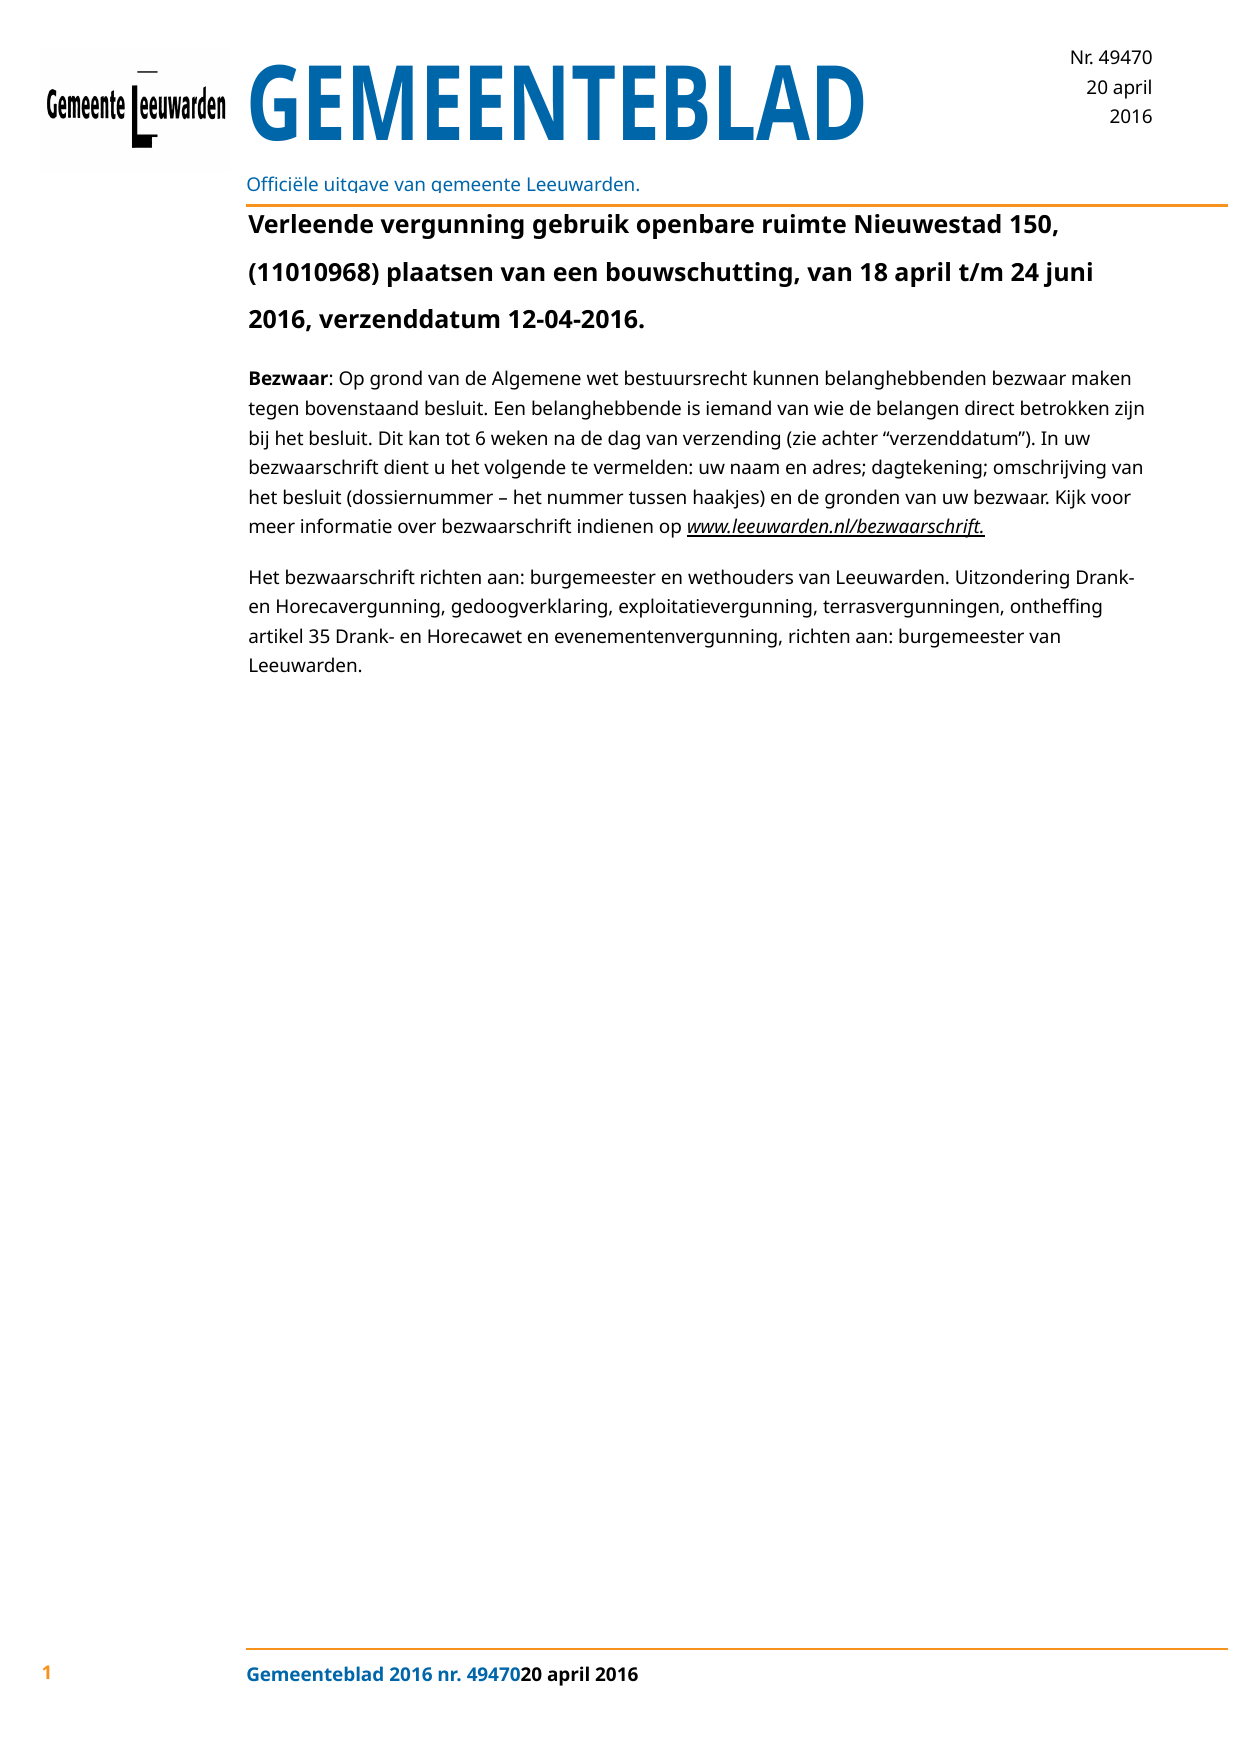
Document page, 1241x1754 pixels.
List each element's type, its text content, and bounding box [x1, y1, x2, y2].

text Het bezwaarschrift richten aan: burgemeester en wethouders van Leeuwarden. Uitzondering Drank- en Horecavergunning, gedoogverklaring, exploitatievergunning, terrasvergunningen, ontheffing artikel 35 Drank- en Horecawet en evenementenvergunning, richten aan: burgemeester van Leeuwarden. [248, 564, 1152, 678]
text Bezwaar: Op grond van de Algemene wet bestuursrecht kunnen belanghebbenden bezwaar maken tegen bovenstaand besluit. Een belanghebbende is iemand van wie de belangen direct betrokken zijn bij het besluit. Dit kan tot 6 weken na de dag van verzending (zie achter “verzenddatum”). In uw bezwaarschrift dient u het volgende te vermelden: uw naam en adres; dagtekening; omschrijving van het besluit (dossiernummer – het nummer tussen haakjes) en de gronden van uw bezwaar. Kijk voor meer informatie over bezwaarschrift indienen op www.leeuwarden.nl/bezwaarschrift. [248, 366, 1152, 539]
text Verleende vergunning gebruik openbare ruimte Nieuwestad 150, (11010968) plaatsen van een bouwschutting, van 18 april t/m 24 juni 2016, verzenddatum 12-04-2016. [248, 207, 1152, 336]
picture [41, 47, 231, 172]
